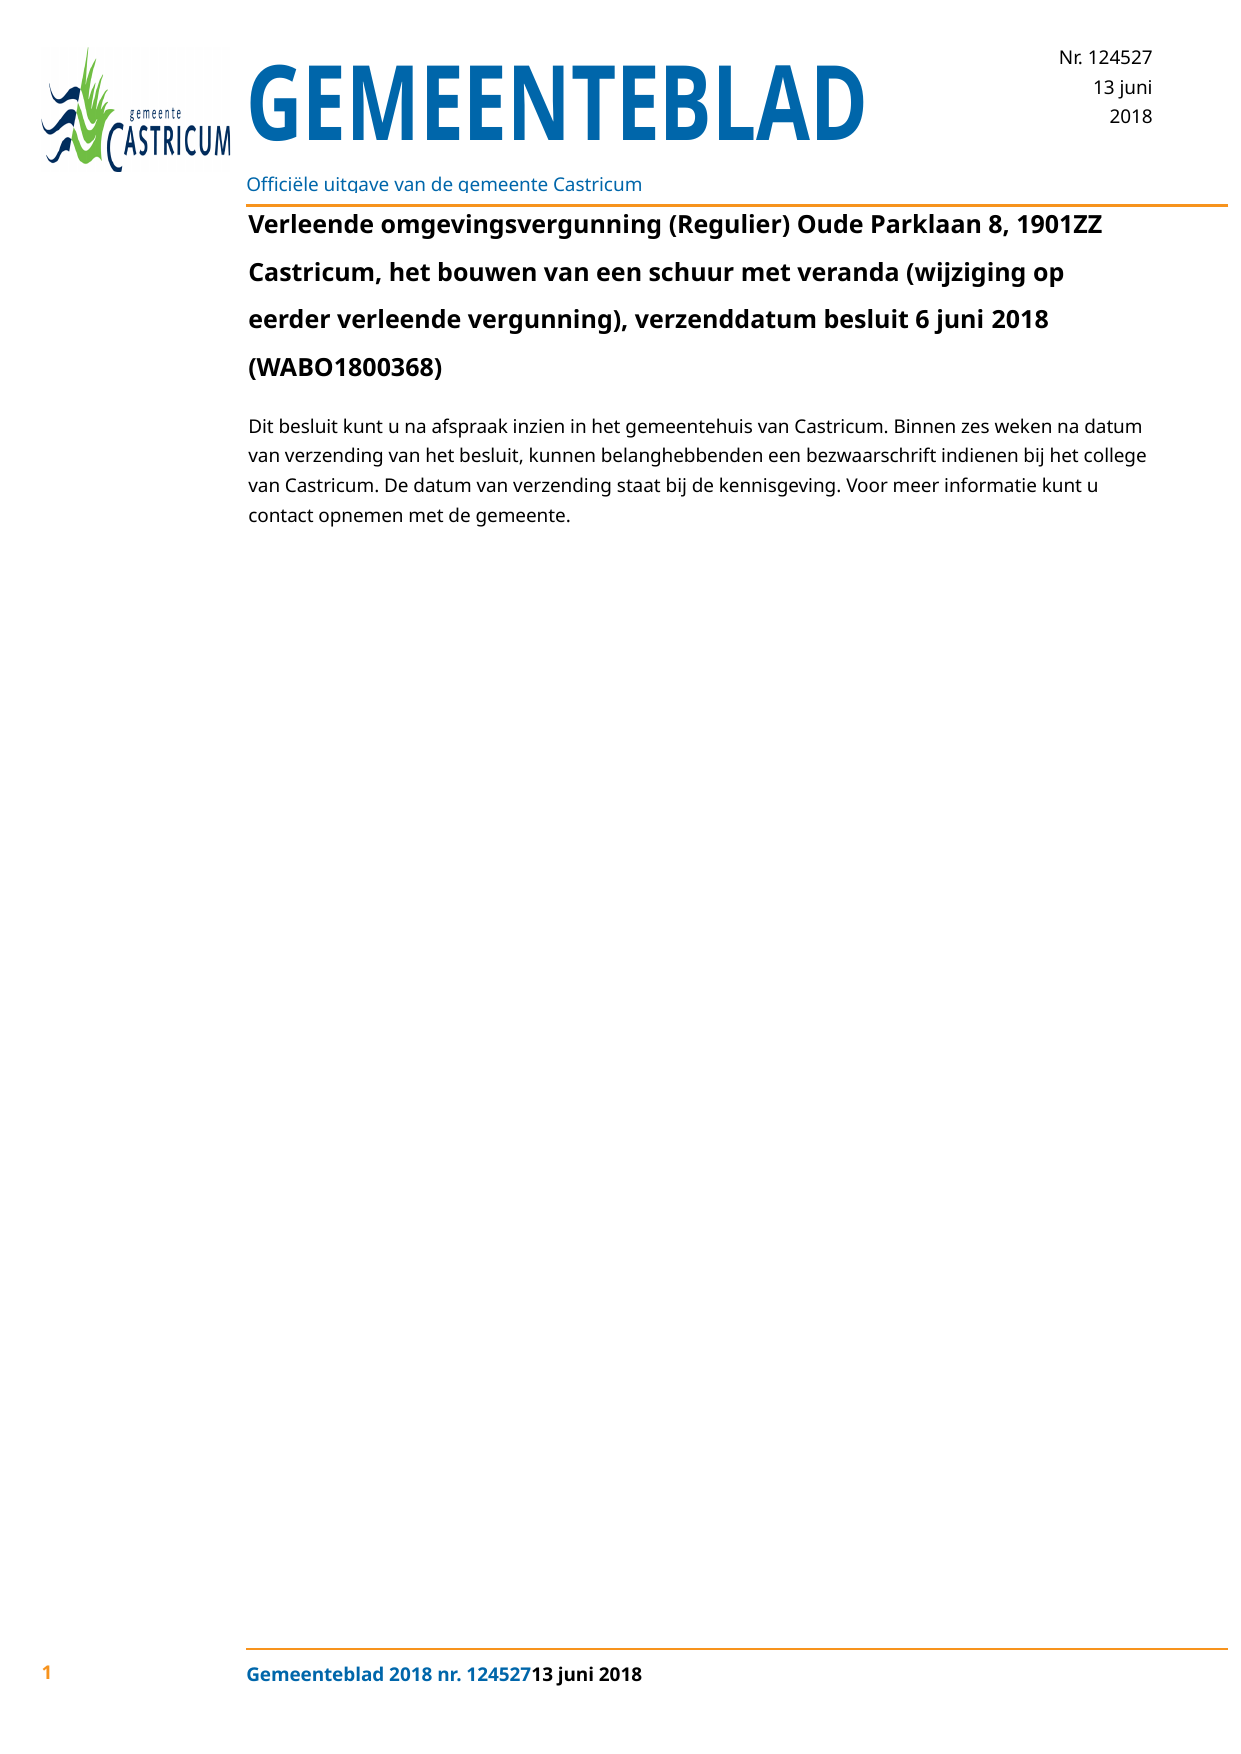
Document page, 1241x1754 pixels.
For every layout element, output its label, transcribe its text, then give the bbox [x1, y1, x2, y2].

text Verleende omgevingsvergunning (Regulier) Oude Parklaan 8, 1901ZZ Castricum, het bouwen van een schuur met veranda (wijziging op eerder verleende vergunning), verzenddatum besluit 6 juni 2018 (WABO1800368) [248, 207, 1152, 384]
text Dit besluit kunt u na afspraak inzien in het gemeentehuis van Castricum. Binnen zes weken na datum van verzending van het besluit, kunnen belanghebbenden een bezwaarschrift indienen bij het college van Castricum. De datum van verzending staat bij de kennisgeving. Voor meer informatie kunt u contact opnemen met de gemeente. [248, 413, 1152, 528]
picture [41, 47, 231, 172]
